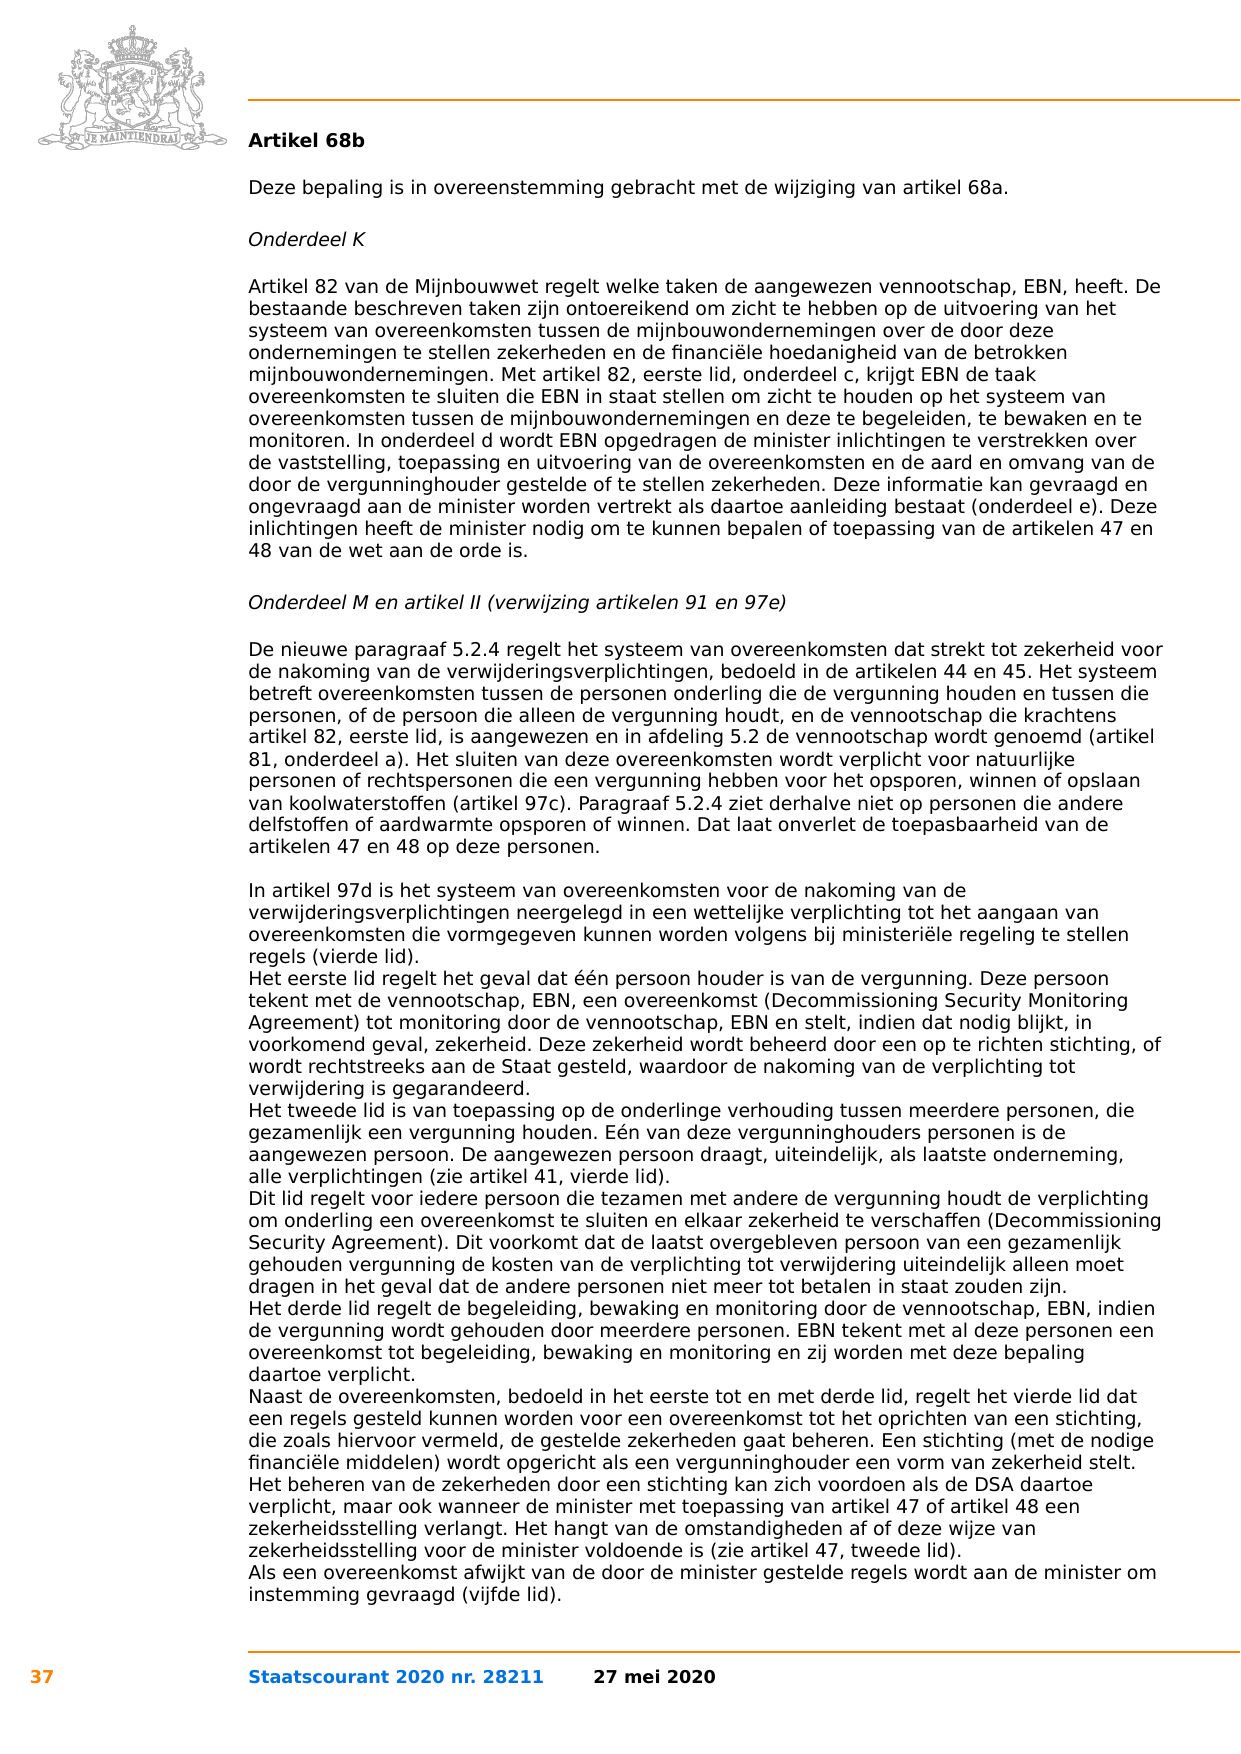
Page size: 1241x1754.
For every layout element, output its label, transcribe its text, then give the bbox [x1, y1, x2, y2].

subtitle Onderdeel K [248, 229, 1163, 251]
text Het tweede lid is van toepassing op de onderlinge verhouding tussen meerdere personen, die gezamenlijk een vergunning houden. Eén van deze vergunninghouders personen is de aangewezen persoon. De aangewezen persoon draagt, uiteindelijk, als laatste onderneming, alle verplichtingen (zie artikel 41, vierde lid). [248, 1100, 1163, 1188]
text Naast de overeenkomsten, bedoeld in het eerste tot en met derde lid, regelt het vierde lid dat een regels gesteld kunnen worden voor een overeenkomst tot het oprichten van een stichting, die zoals hiervoor vermeld, de gestelde zekerheden gaat beheren. Een stichting (met de nodige financiële middelen) wordt opgericht als een vergunninghouder een vorm van zekerheid stelt. Het beheren van de zekerheden door een stichting kan zich voordoen als de DSA daartoe verplicht, maar ook wanneer de minister met toepassing van artikel 47 of artikel 48 een zekerheidsstelling verlangt. Het hangt van de omstandigheden af of deze wijze van zekerheidsstelling voor de minister voldoende is (zie artikel 47, tweede lid). [248, 1386, 1163, 1562]
text De nieuwe paragraaf 5.2.4 regelt het systeem van overeenkomsten dat strekt tot zekerheid voor de nakoming van de verwijderingsverplichtingen, bedoeld in de artikelen 44 en 45. Het systeem betreft overeenkomsten tussen de personen onderling die de vergunning houden en tussen die personen, of de persoon die alleen de vergunning houdt, en de vennootschap die krachtens artikel 82, eerste lid, is aangewezen en in afdeling 5.2 de vennootschap wordt genoemd (artikel 81, onderdeel a). Het sluiten van deze overeenkomsten wordt verplicht voor natuurlijke personen of rechtspersonen die een vergunning hebben voor het opsporen, winnen of opslaan van koolwaterstoffen (artikel 97c). Paragraaf 5.2.4 ziet derhalve niet op personen die andere delfstoffen of aardwarmte opsporen of winnen. Dat laat onverlet de toepasbaarheid van de artikelen 47 en 48 op deze personen. [248, 638, 1163, 858]
subtitle Onderdeel M en artikel II (verwijzing artikelen 91 en 97e) [248, 592, 1163, 613]
text Deze bepaling is in overeenstemming gebracht met de wijziging van artikel 68a. [248, 177, 1163, 199]
text Artikel 82 van de Mijnbouwwet regelt welke taken de aangewezen vennootschap, EBN, heeft. De bestaande beschreven taken zijn ontoereikend om zicht te hebben op de uitvoering van het systeem van overeenkomsten tussen de mijnbouwondernemingen over de door deze ondernemingen te stellen zekerheden en de financiële hoedanigheid van de betrokken mijnbouwondernemingen. Met artikel 82, eerste lid, onderdeel c, krijgt EBN de taak overeenkomsten te sluiten die EBN in staat stellen om zicht te houden op het systeem van overeenkomsten tussen de mijnbouwondernemingen en deze te begeleiden, te bewaken en te monitoren. In onderdeel d wordt EBN opgedragen de minister inlichtingen te verstrekken over de vaststelling, toepassing en uitvoering van de overeenkomsten en de aard en omvang van de door de vergunninghouder gestelde of te stellen zekerheden. Deze informatie kan gevraagd en ongevraagd aan de minister worden vertrekt als daartoe aanleiding bestaat (onderdeel e). Deze inlichtingen heeft de minister nodig om te kunnen bepalen of toepassing van de artikelen 47 en 48 van de wet aan de orde is. [248, 276, 1163, 562]
subtitle Artikel 68b [248, 130, 1163, 152]
text Dit lid regelt voor iedere persoon die tezamen met andere de vergunning houdt de verplichting om onderling een overeenkomst te sluiten en elkaar zekerheid te verschaffen (Decommissioning Security Agreement). Dit voorkomt dat de laatst overgebleven persoon van een gezamenlijk gehouden vergunning de kosten van de verplichting tot verwijdering uiteindelijk alleen moet dragen in het geval dat de andere personen niet meer tot betalen in staat zouden zijn. [248, 1188, 1163, 1298]
text Het eerste lid regelt het geval dat één persoon houder is van de vergunning. Deze persoon tekent met de vennootschap, EBN, een overeenkomst (Decommissioning Security Monitoring Agreement) tot monitoring door de vennootschap, EBN en stelt, indien dat nodig blijkt, in voorkomend geval, zekerheid. Deze zekerheid wordt beheerd door een op te richten stichting, of wordt rechtstreeks aan de Staat gesteld, waardoor de nakoming van de verplichting tot verwijdering is gegarandeerd. [248, 968, 1163, 1100]
picture [38, 25, 227, 150]
text In artikel 97d is het systeem van overeenkomsten voor de nakoming van de verwijderingsverplichtingen neergelegd in een wettelijke verplichting tot het aangaan van overeenkomsten die vormgegeven kunnen worden volgens bij ministeriële regeling te stellen regels (vierde lid). [248, 880, 1163, 968]
text Het derde lid regelt de begeleiding, bewaking en monitoring door de vennootschap, EBN, indien de vergunning wordt gehouden door meerdere personen. EBN tekent met al deze personen een overeenkomst tot begeleiding, bewaking en monitoring en zij worden met deze bepaling daartoe verplicht. [248, 1298, 1163, 1386]
text Als een overeenkomst afwijkt van de door de minister gestelde regels wordt aan de minister om instemming gevraagd (vijfde lid). [248, 1562, 1163, 1606]
